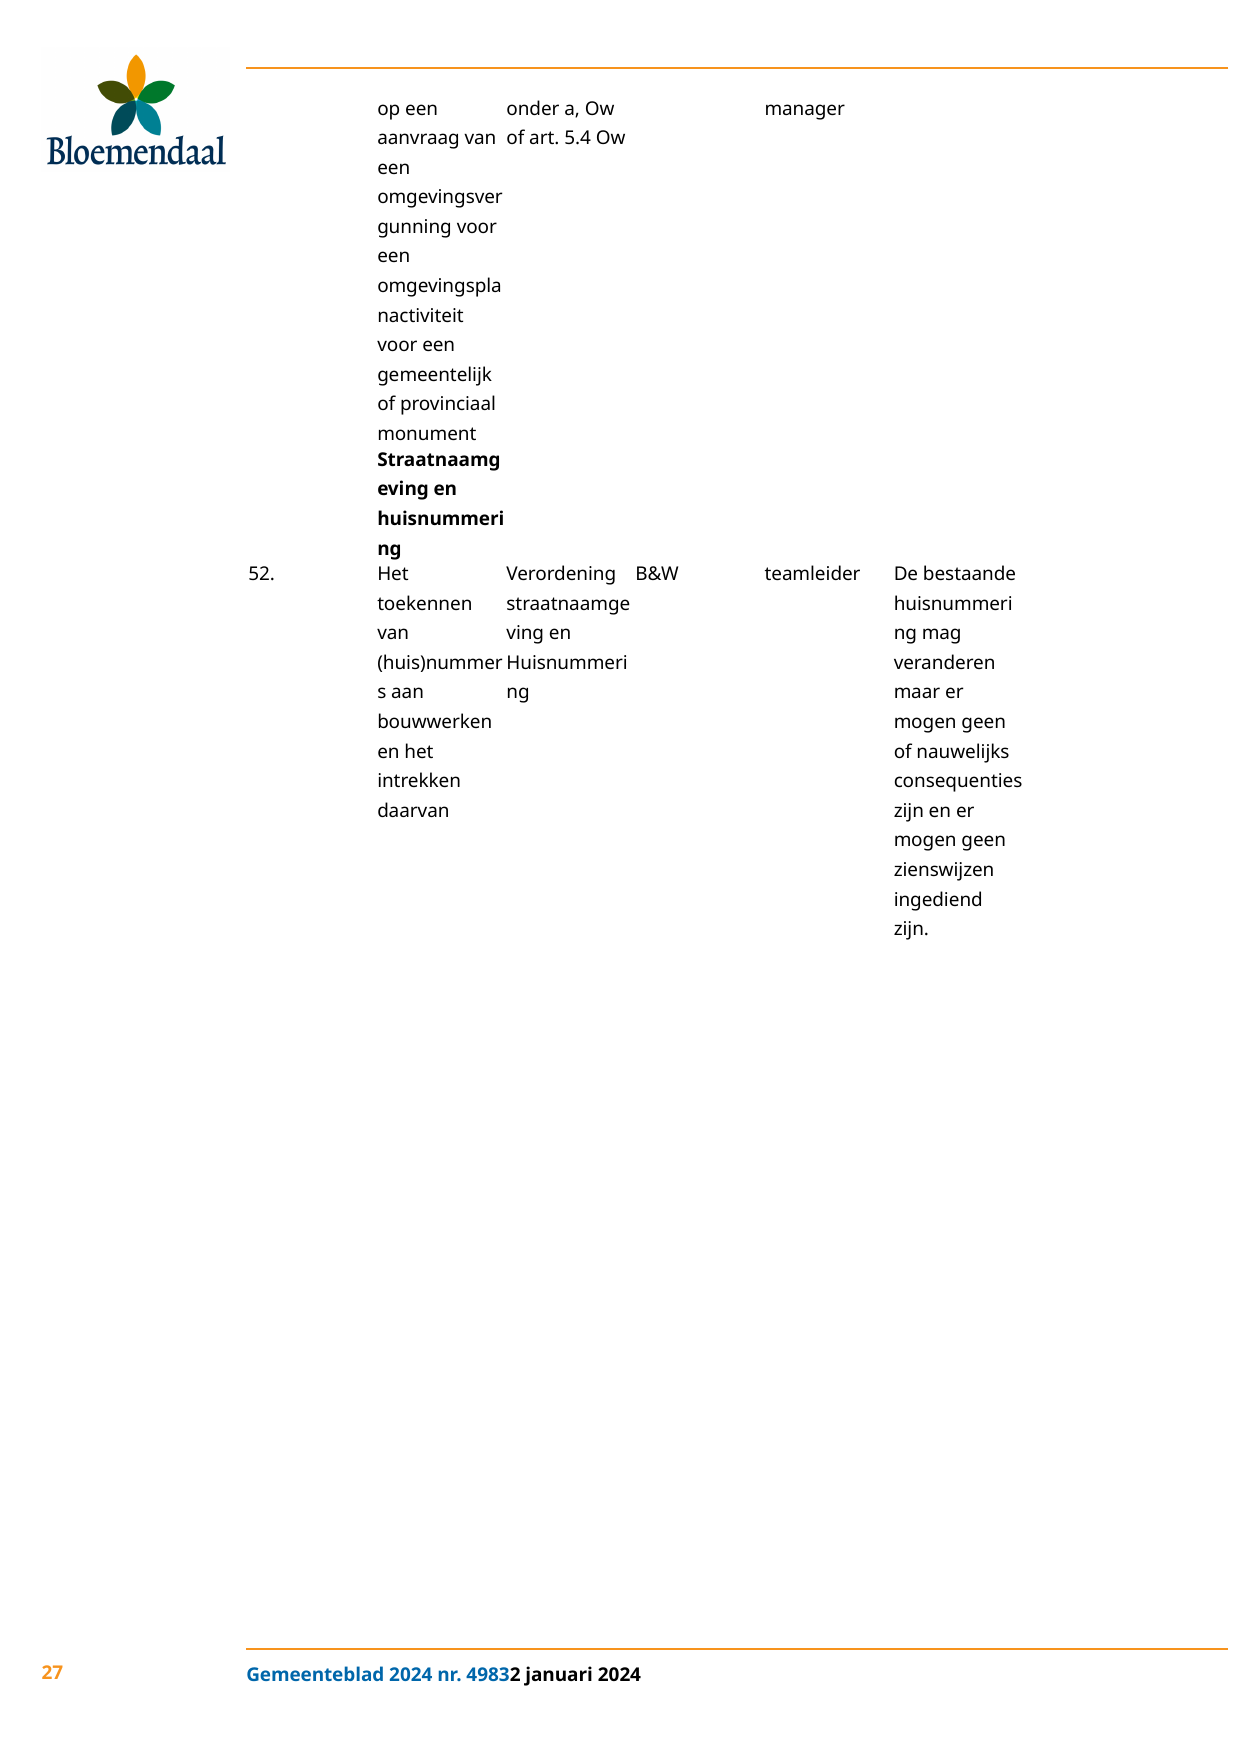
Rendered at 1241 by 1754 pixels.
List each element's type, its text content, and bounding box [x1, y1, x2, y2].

table_cell B&W [635, 560, 764, 941]
table_cell Het toekennen van (huis)nummers aan bouwwerken en het intrekken daarvan [377, 560, 506, 941]
table_cell [248, 95, 377, 446]
table_cell [894, 446, 1022, 560]
table_cell manager [764, 95, 893, 446]
table_cell Straatnaamgeving en huisnummering [377, 446, 506, 560]
table_cell [635, 95, 764, 446]
table_cell De bestaande huisnummering mag veranderen maar er mogen geen of nauwelijks consequenties zijn en er mogen geen zienswijzen ingediend zijn. [894, 560, 1022, 941]
table_cell [894, 95, 1022, 446]
table_cell op een aanvraag van een omgevingsvergunning voor een omgevingsplanactiviteit voor een gemeentelijk of provinciaal monument [377, 95, 506, 446]
picture [41, 47, 231, 172]
table_cell onder a, Ow of art. 5.4 Ow [506, 95, 635, 446]
table_cell Verordening straatnaamgeving en Huisnummering [506, 560, 635, 941]
table_cell [506, 446, 635, 560]
table_cell 52. [248, 560, 377, 941]
table_cell [635, 446, 764, 560]
table_cell [248, 446, 377, 560]
table_cell teamleider [764, 560, 893, 941]
table_cell [764, 446, 893, 560]
